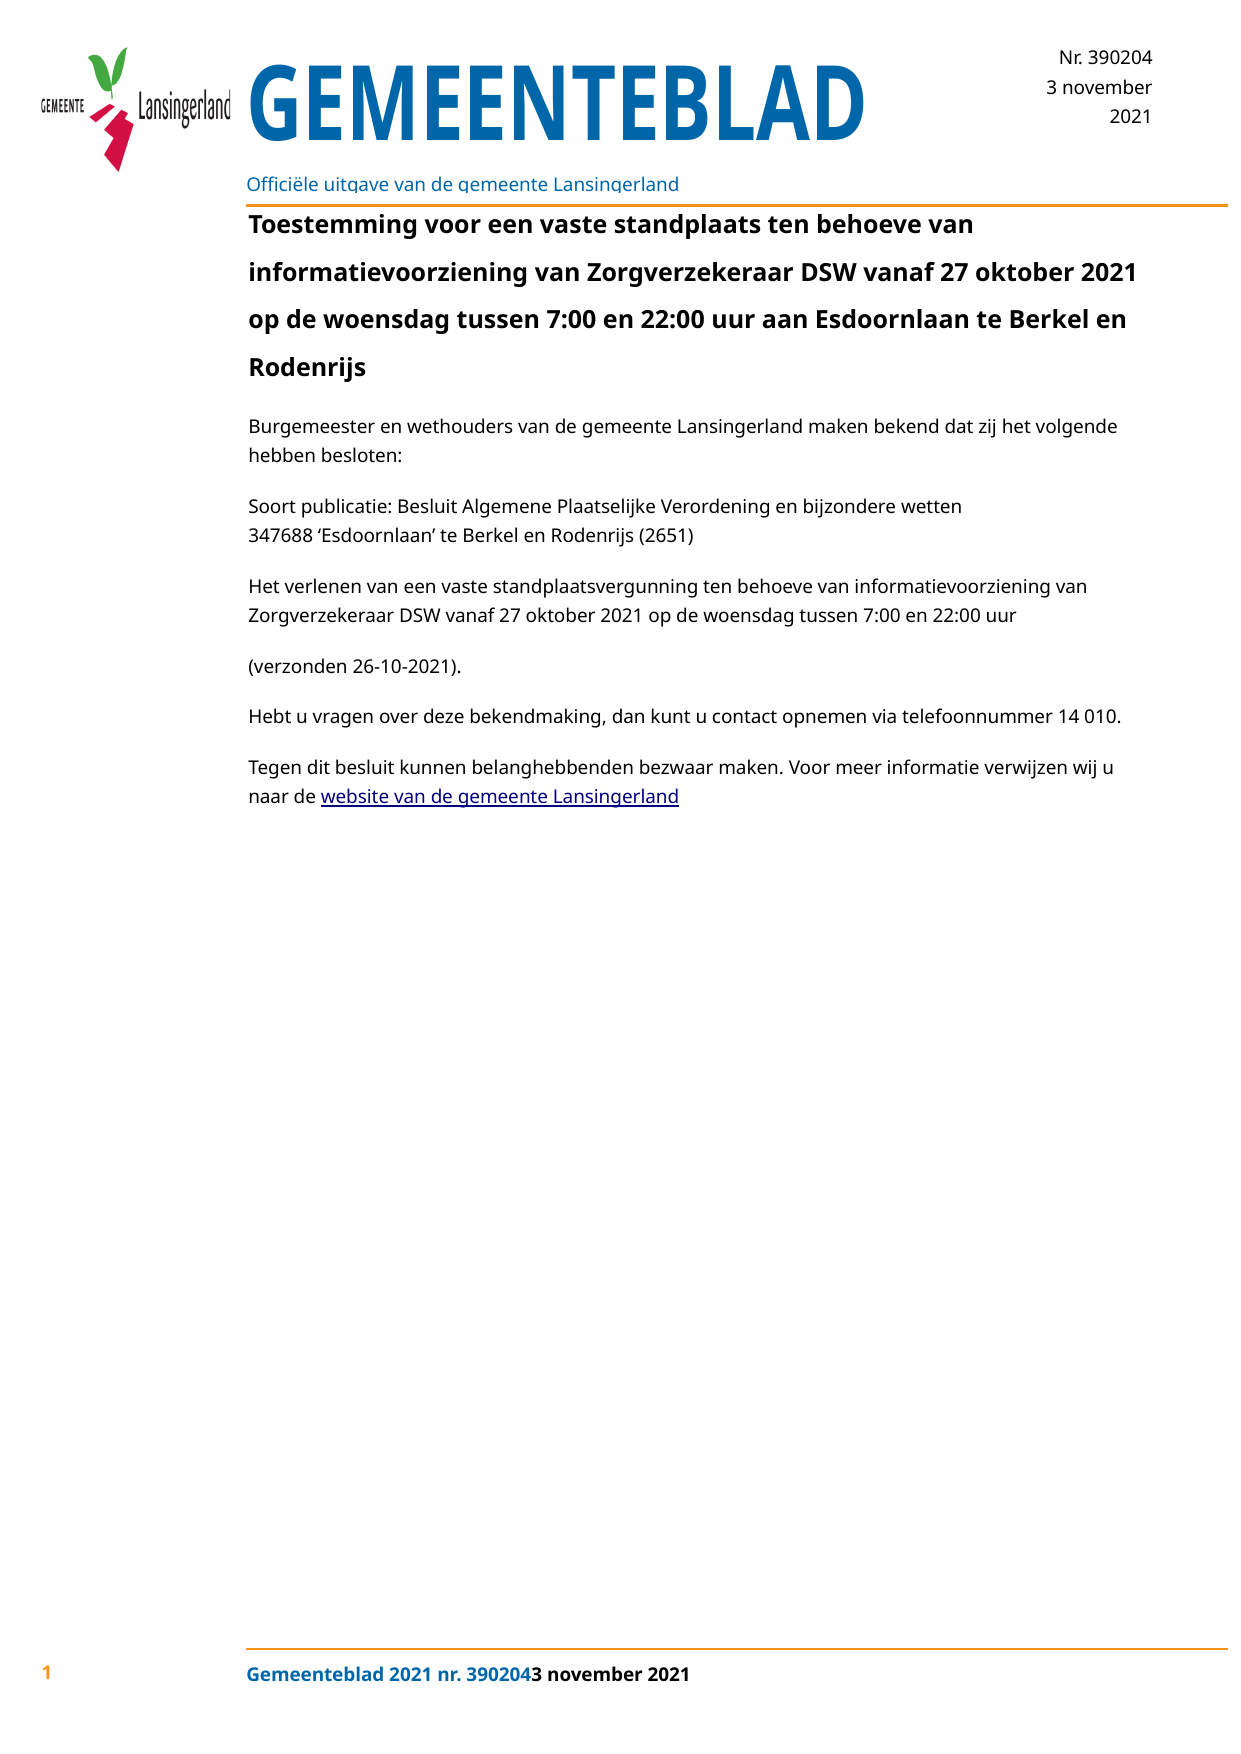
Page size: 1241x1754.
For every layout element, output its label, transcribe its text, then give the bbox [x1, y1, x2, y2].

text Het verlenen van een vaste standplaatsvergunning ten behoeve van informatievoorziening van Zorgverzekeraar DSW vanaf 27 oktober 2021 op de woensdag tussen 7:00 en 22:00 uur [248, 573, 1152, 628]
text Tegen dit besluit kunnen belanghebbenden bezwaar maken. Voor meer informatie verwijzen wij u naar de website van de gemeente Lansingerland [248, 754, 1152, 809]
text Burgemeester en wethouders van de gemeente Lansingerland maken bekend dat zij het volgende hebben besloten: [248, 413, 1152, 468]
text Soort publicatie: Besluit Algemene Plaatselijke Verordening en bijzondere wetten 347688 ‘Esdoornlaan’ te Berkel en Rodenrijs (2651) [248, 493, 1152, 548]
text Toestemming voor een vaste standplaats ten behoeve van informatievoorziening van Zorgverzekeraar DSW vanaf 27 oktober 2021 op de woensdag tussen 7:00 en 22:00 uur aan Esdoornlaan te Berkel en Rodenrijs [248, 207, 1152, 384]
picture [41, 47, 231, 172]
text Hebt u vragen over deze bekendmaking, dan kunt u contact opnemen via telefoonnummer 14 010. [248, 703, 1152, 729]
text (verzonden 26-10-2021). [248, 653, 1152, 679]
